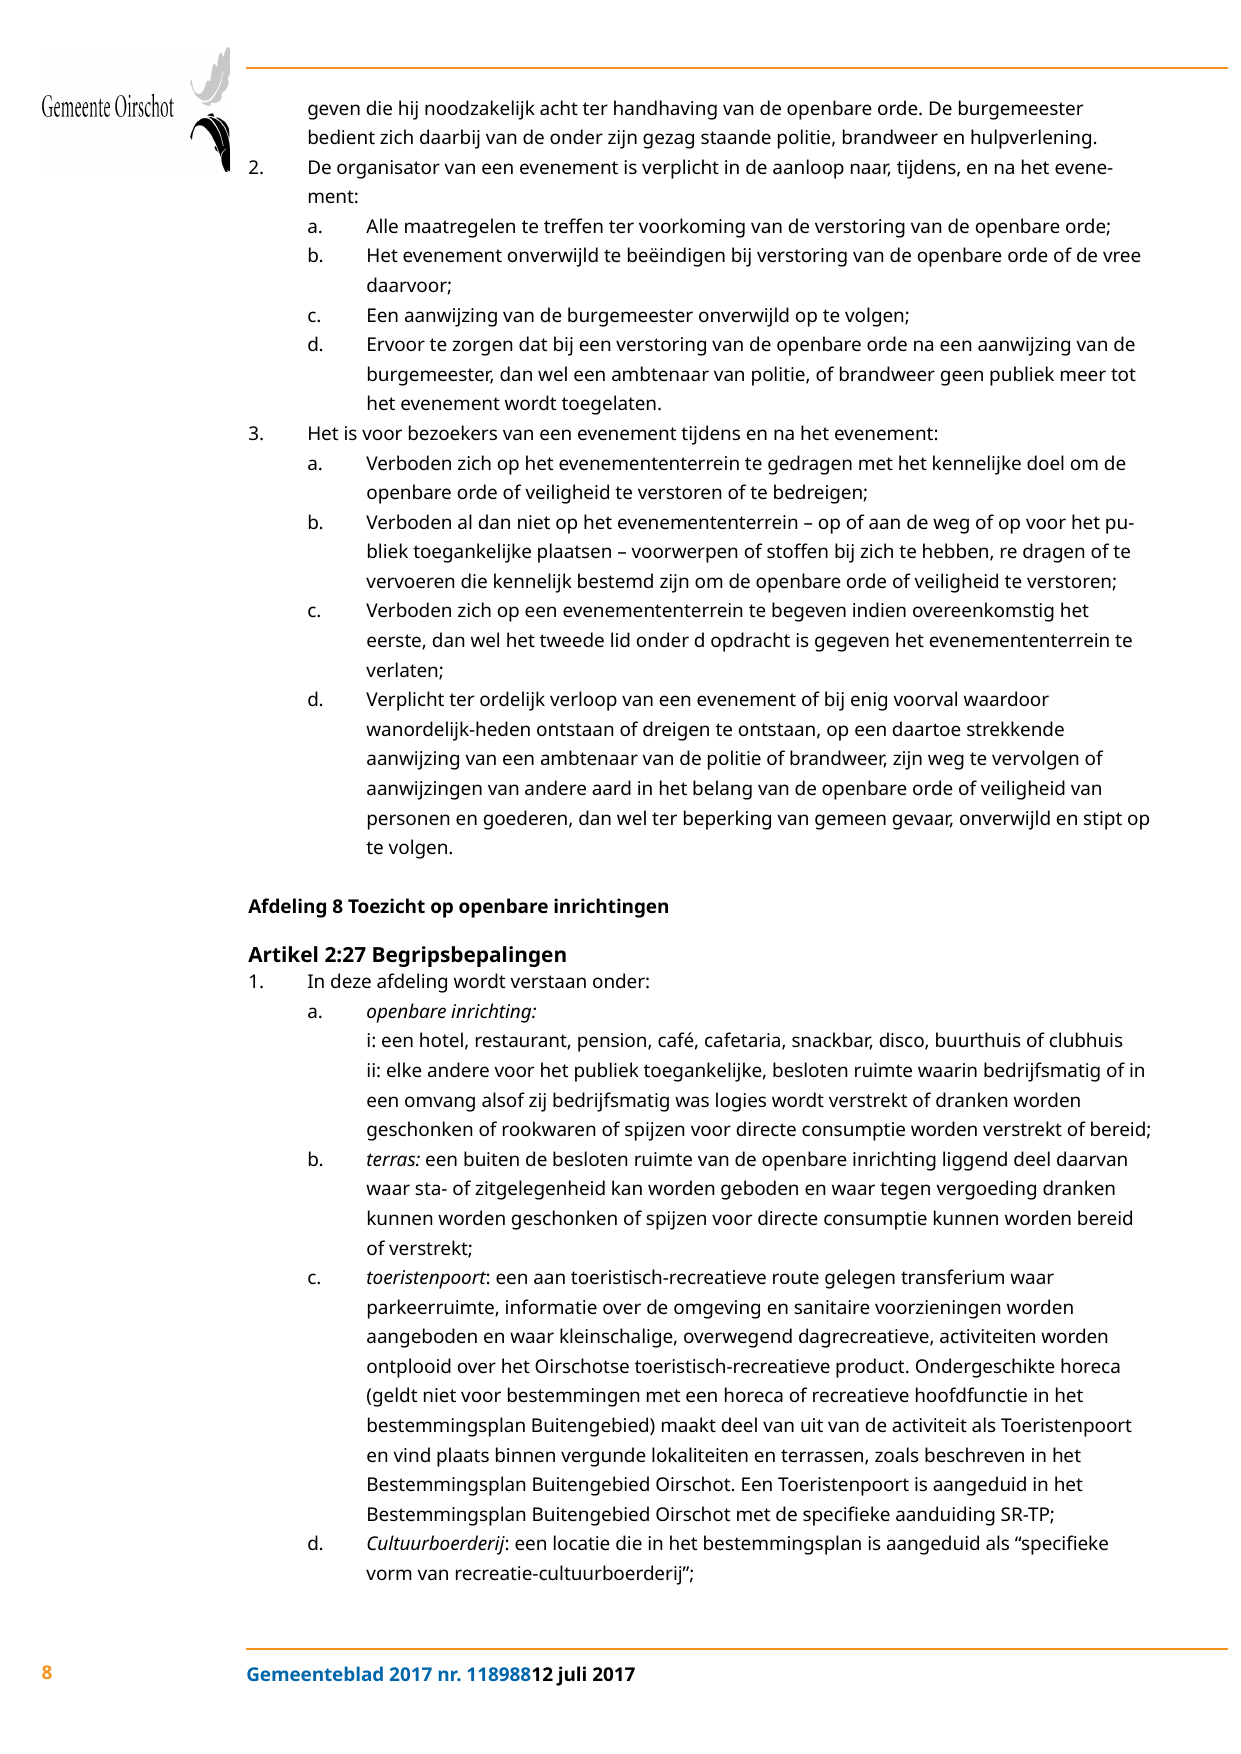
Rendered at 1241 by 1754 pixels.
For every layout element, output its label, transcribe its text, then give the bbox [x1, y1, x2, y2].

text Afdeling 8 Toezicht op openbare inrichtingen [248, 893, 1152, 919]
list Cultuurboerderij: een locatie die in het bestemmingsplan is aangeduid als “specifieke vorm van recreatie-cultuurboerderij”; [307, 1531, 1152, 1586]
list Verboden zich op een evenemententerrein te begeven indien overeenkomstig het eerste, dan wel het tweede lid onder d opdracht is gegeven het evenemententerrein te verlaten; [307, 598, 1152, 683]
list i: een hotel, restaurant, pension, café, cafetaria, snackbar, disco, buurthuis of clubhuis [307, 1028, 1152, 1053]
list ii: elke andere voor het publiek toegankelijke, besloten ruimte waarin bedrijfsmatig of in een omvang alsof zij bedrijfsmatig was logies wordt verstrekt of dranken worden geschonken of rookwaren of spijzen voor directe consumptie worden verstrekt of bereid; [307, 1057, 1152, 1142]
list openbare inrichting: [307, 998, 1152, 1024]
list Een aanwijzing van de burgemeester onverwijld op te volgen; [307, 302, 1152, 328]
text Artikel 2:27 Begripsbepalingen [248, 940, 1152, 968]
list Verplicht ter ordelijk verloop van een evenement of bij enig voorval waardoor wanordelijk-heden ontstaan of dreigen te ontstaan, op een daartoe strekkende aanwijzing van een ambtenaar van de politie of brandweer, zijn weg te vervolgen of aanwijzingen van andere aard in het belang van de openbare orde of veiligheid van personen en goederen, dan wel ter beperking van gemeen gevaar, onverwijld en stipt op te volgen. [307, 686, 1152, 860]
list toeristenpoort: een aan toeristisch-recreatieve route gelegen transferium waar parkeerruimte, informatie over de omgeving en sanitaire voorzieningen worden aangeboden en waar kleinschalige, overwegend dagrecreatieve, activiteiten worden ontplooid over het Oirschotse toeristisch-recreatieve product. Ondergeschikte horeca (geldt niet voor bestemmingen met een horeca of recreatieve hoofdfunctie in het bestemmingsplan Buitengebied) maakt deel van uit van de activiteit als Toeristenpoort en vind plaats binnen vergunde lokaliteiten en terrassen, zoals beschreven in het Bestemmingsplan Buitengebied Oirschot. Een Toeristenpoort is aangeduid in het Bestemmingsplan Buitengebied Oirschot met de specifieke aanduiding SR-TP; [307, 1264, 1152, 1527]
list In deze afdeling wordt verstaan onder: [248, 968, 1152, 994]
list Het is voor bezoekers van een evenement tijdens en na het evenement: [248, 420, 1152, 446]
list Alle maatregelen te treffen ter voorkoming van de verstoring van de openbare orde; [307, 213, 1152, 239]
list De organisator van een evenement is verplicht in de aanloop naar, tijdens, en na het evene-ment: [248, 154, 1152, 209]
list Het evenement onverwijld te beëindigen bij verstoring van de openbare orde of de vree daarvoor; [307, 243, 1152, 298]
list Ervoor te zorgen dat bij een verstoring van de openbare orde na een aanwijzing van de burgemeester, dan wel een ambtenaar van politie, of brandweer geen publiek meer tot het evenement wordt toegelaten. [307, 331, 1152, 416]
list geven die hij noodzakelijk acht ter handhaving van de openbare orde. De burgemeester bedient zich daarbij van de onder zijn gezag staande politie, brandweer en hulpverlening. [248, 95, 1152, 150]
list terras: een buiten de besloten ruimte van de openbare inrichting liggend deel daarvan waar sta- of zit­gelegenheid kan worden geboden en waar tegen vergoeding dranken kunnen worden geschonken of spijzen voor directe consumptie kunnen worden bereid of verstrekt; [307, 1146, 1152, 1261]
list Verboden zich op het evenemententerrein te gedragen met het kennelijke doel om de openbare orde of veiligheid te verstoren of te bedreigen; [307, 450, 1152, 505]
picture [41, 47, 231, 172]
list Verboden al dan niet op het evenemententerrein – op of aan de weg of op voor het pu-bliek toegankelijke plaatsen – voorwerpen of stoffen bij zich te hebben, re dragen of te vervoeren die kennelijk bestemd zijn om de openbare orde of veiligheid te verstoren; [307, 509, 1152, 594]
